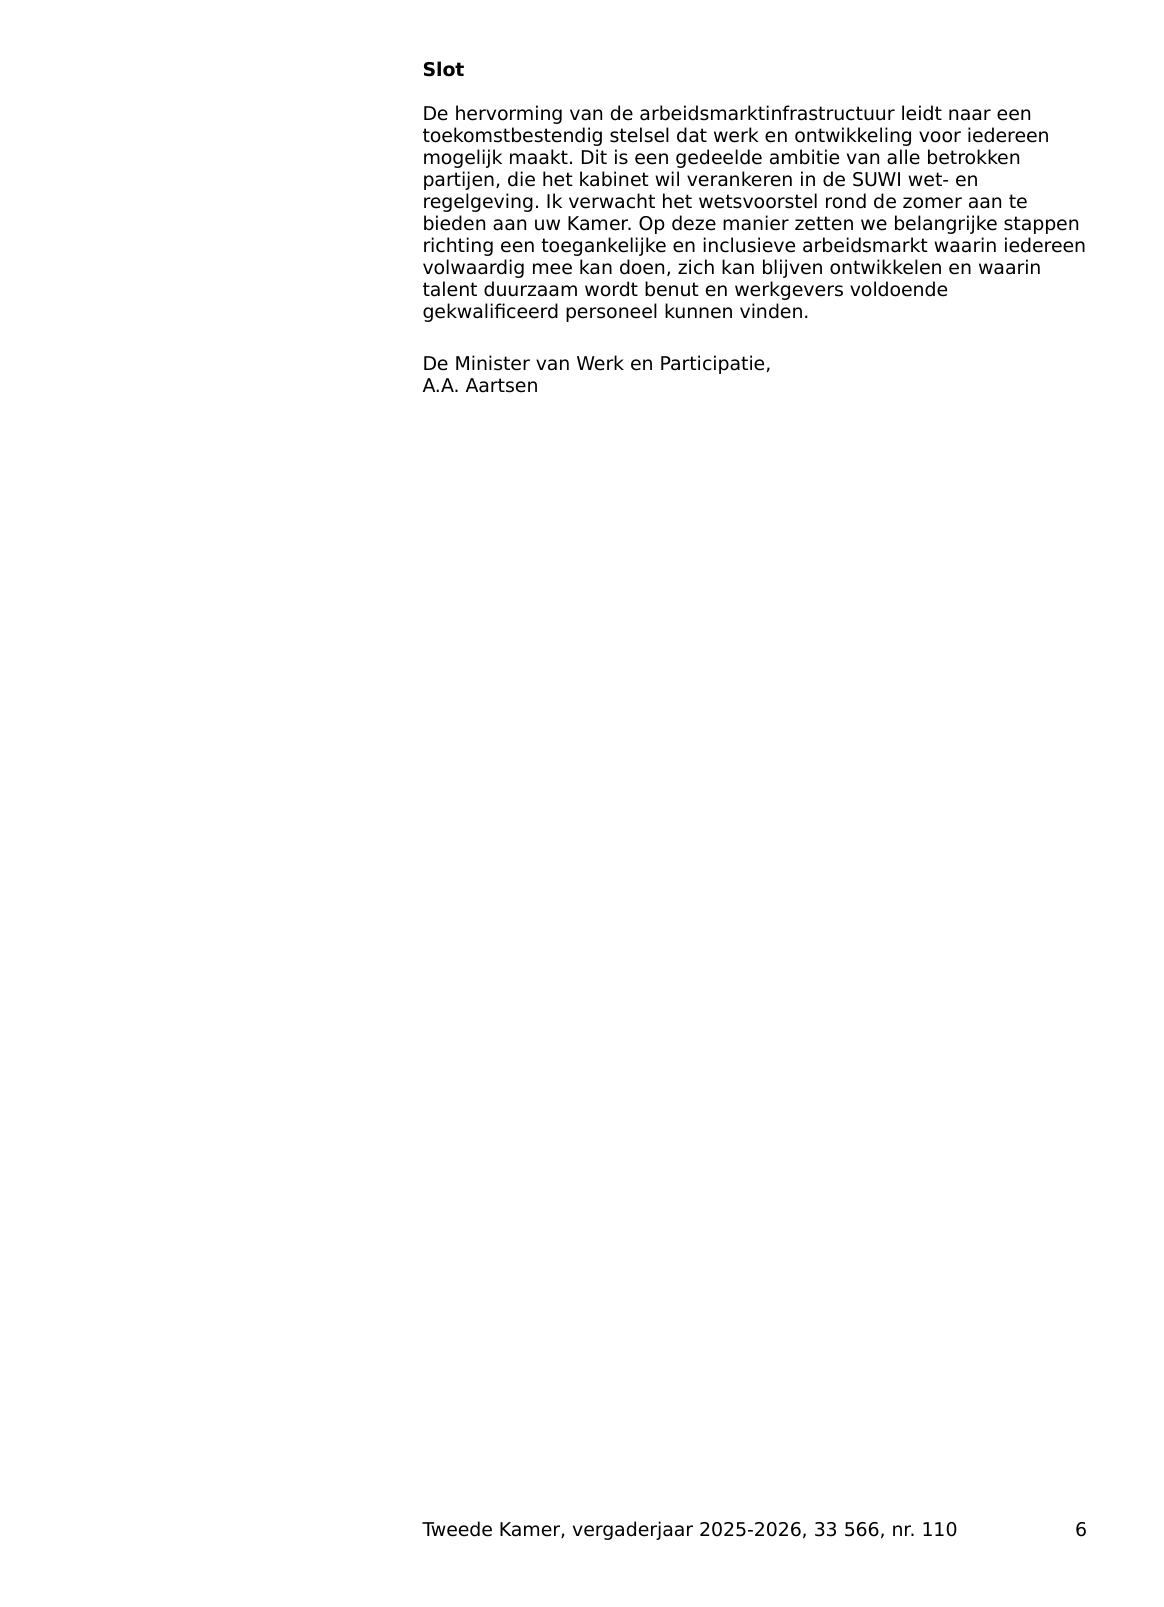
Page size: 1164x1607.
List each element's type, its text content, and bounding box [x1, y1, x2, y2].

text De hervorming van de arbeidsmarktinfrastructuur leidt naar een toekomstbestendig stelsel dat werk en ontwikkeling voor iedereen mogelijk maakt. Dit is een gedeelde ambitie van alle betrokken partijen, die het kabinet wil verankeren in de SUWI wet- en regelgeving. Ik verwacht het wetsvoorstel rond de zomer aan te bieden aan uw Kamer. Op deze manier zetten we belangrijke stappen richting een toegankelijke en inclusieve arbeidsmarkt waarin iedereen volwaardig mee kan doen, zich kan blijven ontwikkelen en waarin talent duurzaam wordt benut en werkgevers voldoende gekwalificeerd personeel kunnen vinden. [422, 103, 1087, 323]
subtitle Slot [422, 59, 1087, 81]
text De Minister van Werk en Participatie, A.A. Aartsen [422, 353, 1087, 397]
